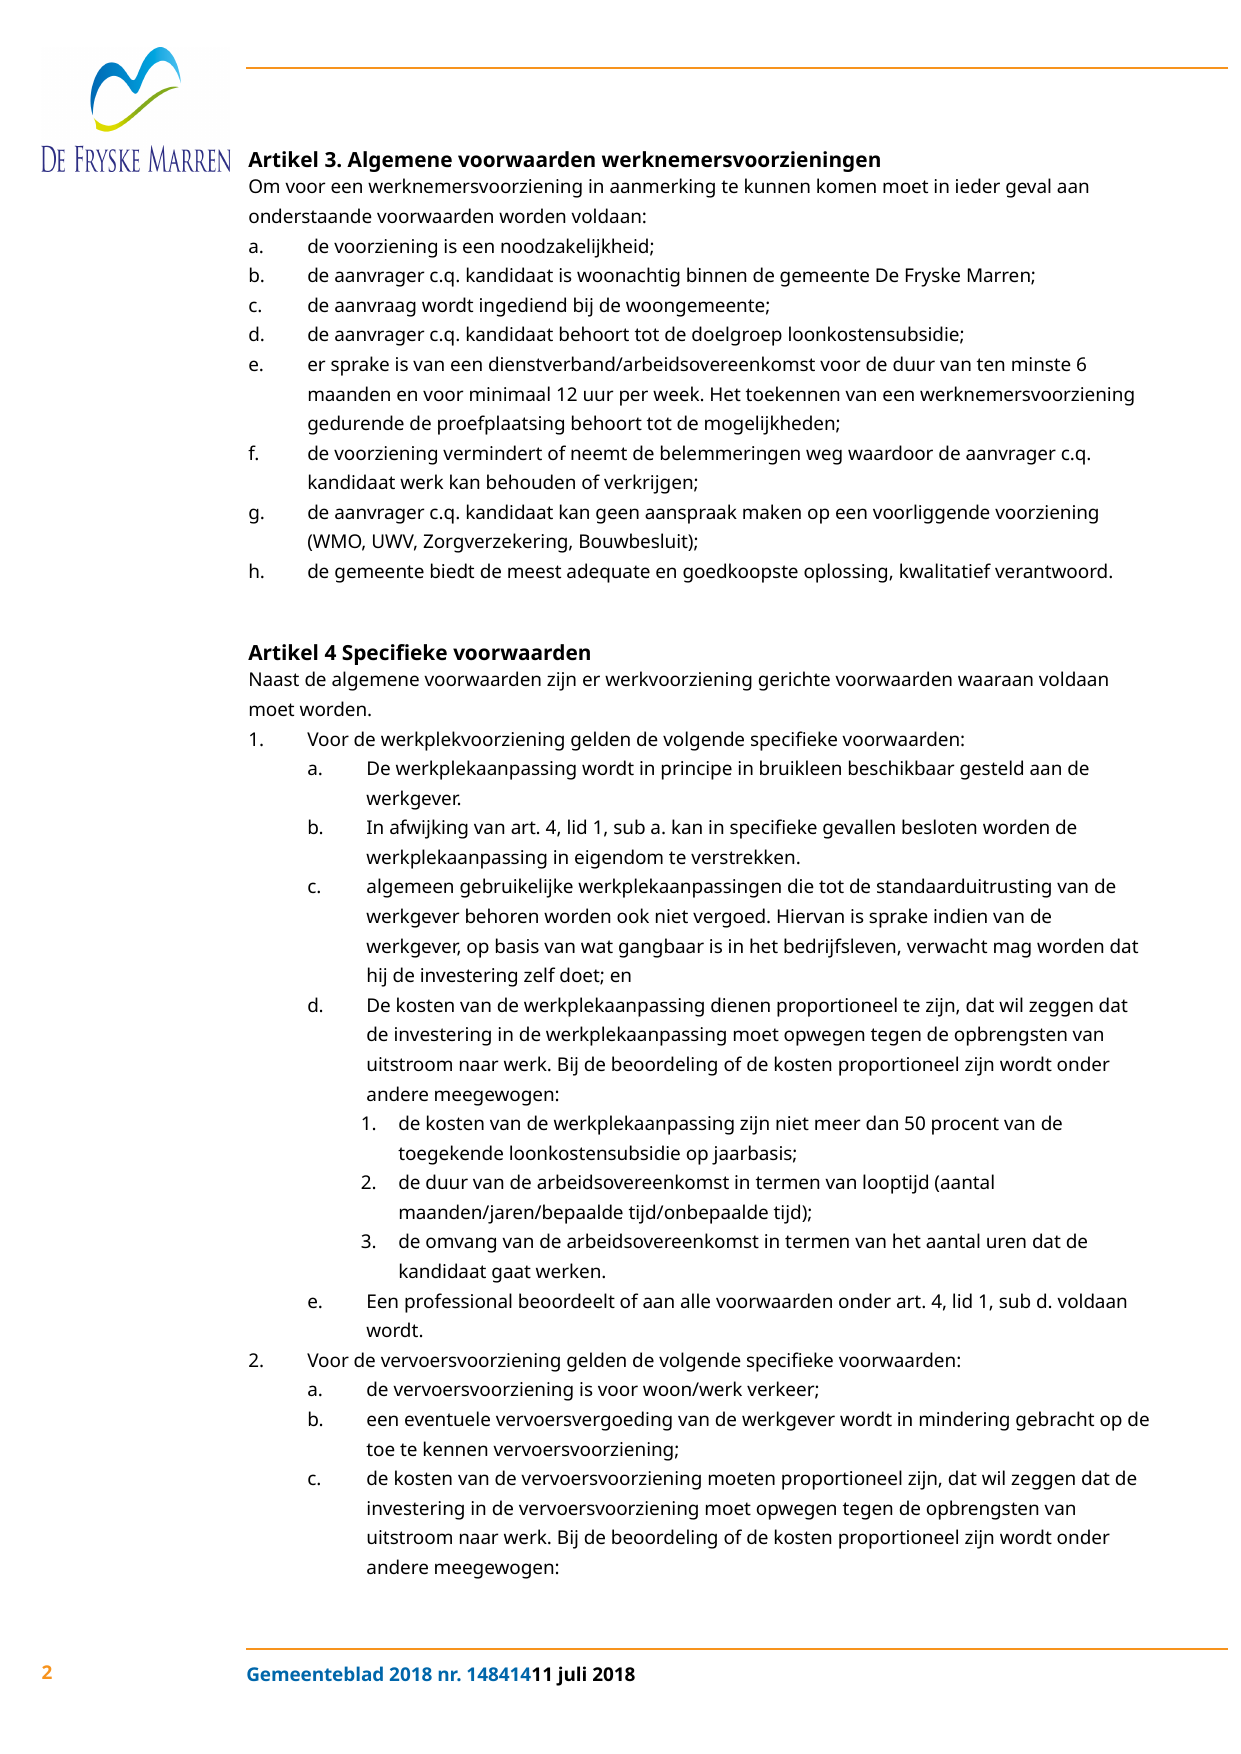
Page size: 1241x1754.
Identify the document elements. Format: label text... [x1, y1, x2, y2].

list de kosten van de werkplekaanpassing zijn niet meer dan 50 procent van de toegekende loonkostensubsidie op jaarbasis; [361, 1110, 1152, 1166]
list een eventuele vervoersvergoeding van de werkgever wordt in mindering gebracht op de toe te kennen vervoersvoorziening; [307, 1406, 1152, 1462]
picture [41, 47, 231, 172]
list de gemeente biedt de meest adequate en goedkoopste oplossing, kwalitatief verantwoord. [248, 558, 1152, 584]
list In afwijking van art. 4, lid 1, sub a. kan in specifieke gevallen besloten worden de werkplekaanpassing in eigendom te verstrekken. [307, 814, 1152, 870]
list de voorziening is een noodzakelijkheid; [248, 233, 1152, 258]
list De werkplekaanpassing wordt in principe in bruikleen beschikbaar gesteld aan de werkgever. [307, 755, 1152, 811]
text Om voor een werknemersvoorziening in aanmerking te kunnen komen moet in ieder geval aan onderstaande voorwaarden worden voldaan: [248, 174, 1152, 229]
list de omvang van de arbeidsovereenkomst in termen van het aantal uren dat de kandidaat gaat werken. [361, 1229, 1152, 1284]
list de voorziening vermindert of neemt de belemmeringen weg waardoor de aanvrager c.q. kandidaat werk kan behouden of verkrijgen; [248, 440, 1152, 495]
text Artikel 3. Algemene voorwaarden werknemersvoorzieningen [248, 145, 1152, 174]
list de aanvrager c.q. kandidaat kan geen aanspraak maken op een voorliggende voorziening (WMO, UWV, Zorgverzekering, Bouwbesluit); [248, 499, 1152, 554]
text Naast de algemene voorwaarden zijn er werkvoorziening gerichte voorwaarden waaraan voldaan moet worden. [248, 667, 1152, 722]
list de vervoersvoorziening is voor woon/werk verkeer; [307, 1377, 1152, 1402]
list de aanvrager c.q. kandidaat is woonachtig binnen de gemeente De Fryske Marren; [248, 262, 1152, 288]
list de aanvraag wordt ingediend bij de woongemeente; [248, 292, 1152, 318]
list de kosten van de vervoersvoorziening moeten proportioneel zijn, dat wil zeggen dat de investering in de vervoersvoorziening moet opwegen tegen de opbrengsten van uitstroom naar werk. Bij de beoordeling of de kosten proportioneel zijn wordt onder andere meegewogen: [307, 1465, 1152, 1580]
list de duur van de arbeidsovereenkomst in termen van looptijd (aantal maanden/jaren/bepaalde tijd/onbepaalde tijd); [361, 1169, 1152, 1225]
list Een professional beoordeelt of aan alle voorwaarden onder art. 4, lid 1, sub d. voldaan wordt. [307, 1288, 1152, 1343]
text Artikel 4 Specifieke voorwaarden [248, 638, 1152, 667]
list Voor de werkplekvoorziening gelden de volgende specifieke voorwaarden: [248, 726, 1152, 752]
list De kosten van de werkplekaanpassing dienen proportioneel te zijn, dat wil zeggen dat de investering in de werkplekaanpassing moet opwegen tegen de opbrengsten van uitstroom naar werk. Bij de beoordeling of de kosten proportioneel zijn wordt onder andere meegewogen: [307, 992, 1152, 1107]
list er sprake is van een dienstverband/arbeidsovereenkomst voor de duur van ten minste 6 maanden en voor minimaal 12 uur per week. Het toekennen van een werknemersvoorziening gedurende de proefplaatsing behoort tot de mogelijkheden; [248, 351, 1152, 436]
list Voor de vervoersvoorziening gelden de volgende specifieke voorwaarden: [248, 1347, 1152, 1373]
list algemeen gebruikelijke werkplekaanpassingen die tot de standaarduitrusting van de werkgever behoren worden ook niet vergoed. Hiervan is sprake indien van de werkgever, op basis van wat gangbaar is in het bedrijfsleven, verwacht mag worden dat hij de investering zelf doet; en [307, 874, 1152, 988]
list de aanvrager c.q. kandidaat behoort tot de doelgroep loonkostensubsidie; [248, 322, 1152, 347]
